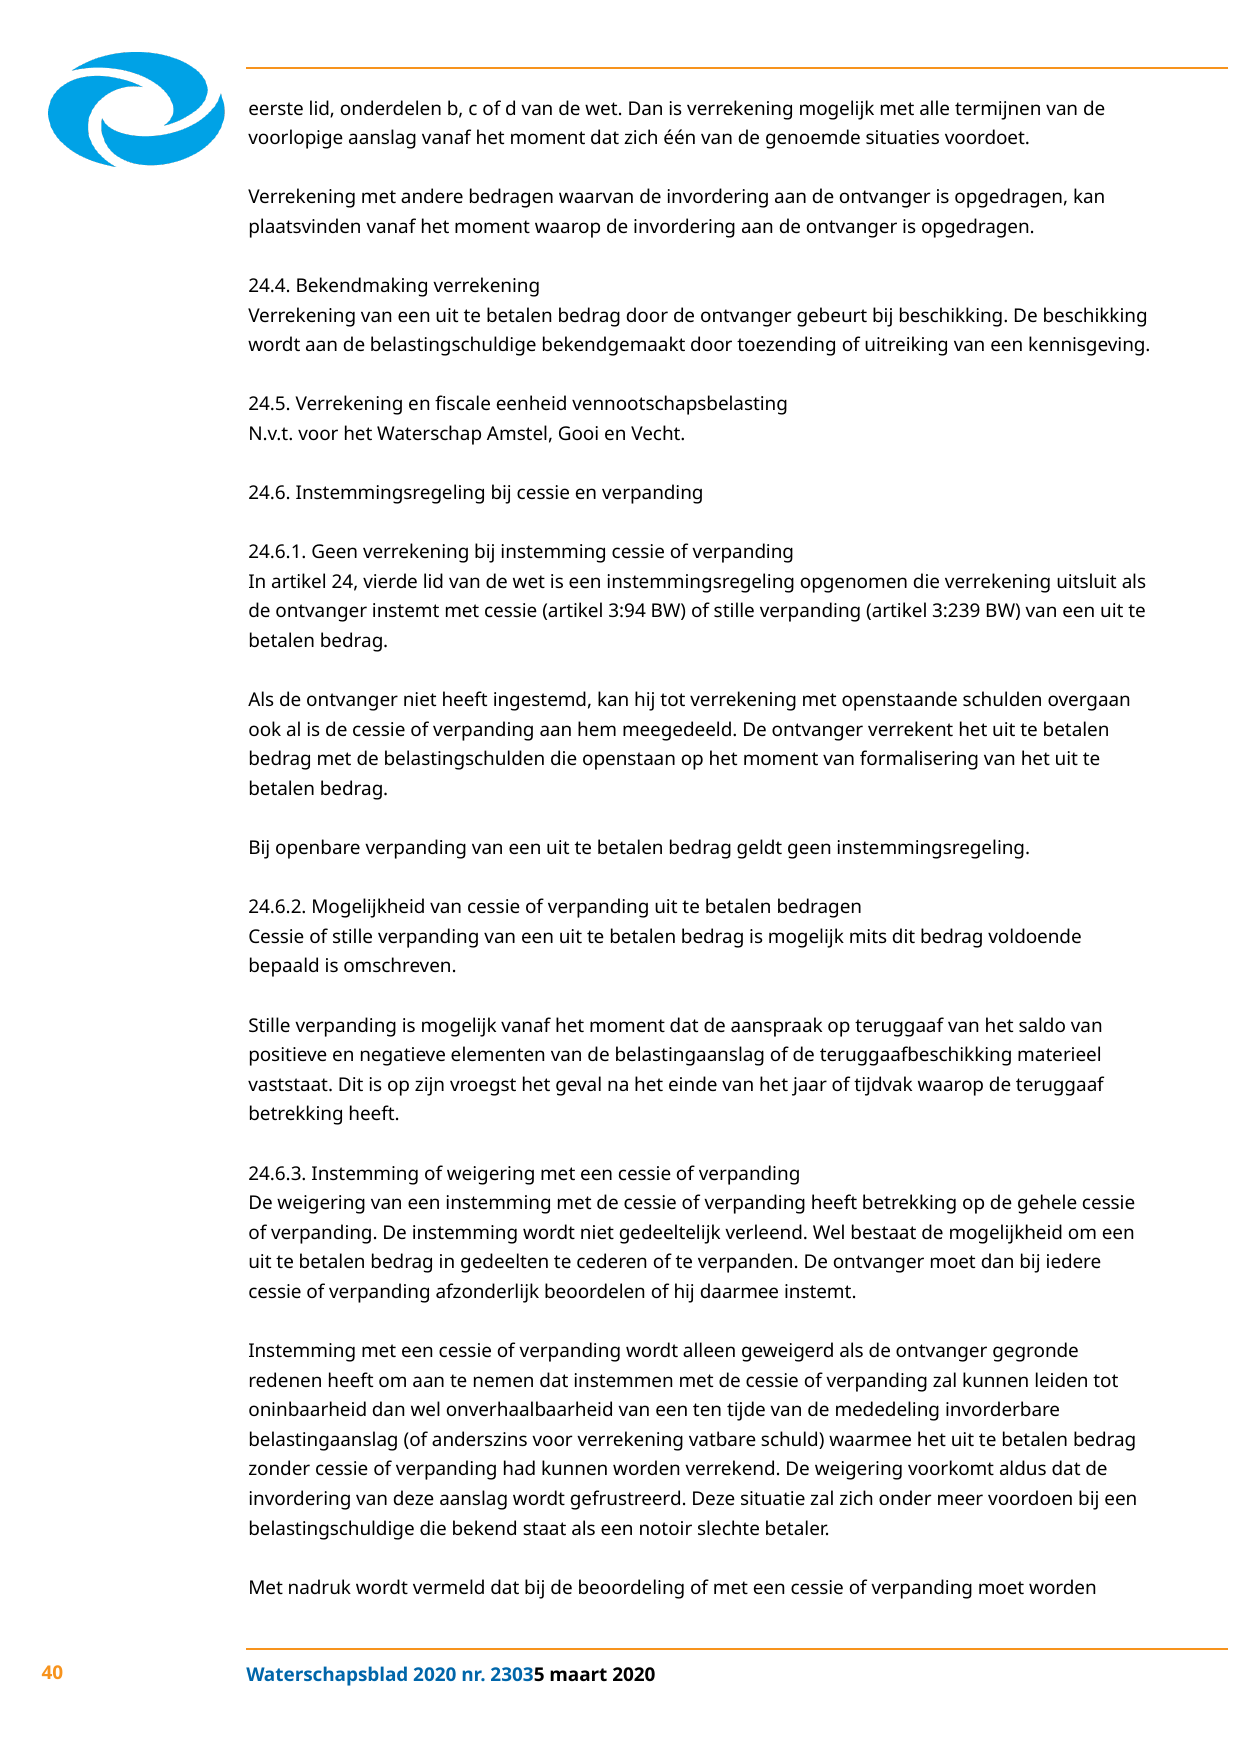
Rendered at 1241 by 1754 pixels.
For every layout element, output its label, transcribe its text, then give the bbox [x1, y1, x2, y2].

text 24.6.3. Instemming of weigering met een cessie of verpanding [248, 1160, 1152, 1186]
text Verrekening met andere bedragen waarvan de invordering aan de ontvanger is opgedragen, kan plaatsvinden vanaf het moment waarop de invordering aan de ontvanger is opgedragen. [248, 183, 1152, 239]
text Cessie of stille verpanding van een uit te betalen bedrag is mogelijk mits dit bedrag voldoende bepaald is omschreven. [248, 923, 1152, 978]
text eerste lid, onderdelen b, c of d van de wet. Dan is verrekening mogelijk met alle termijnen van de voorlopige aanslag vanaf het moment dat zich één van de genoemde situaties voordoet. [248, 95, 1152, 150]
text Als de ontvanger niet heeft ingestemd, kan hij tot verrekening met openstaande schulden overgaan ook al is de cessie of verpanding aan hem meegedeeld. De ontvanger verrekent het uit te betalen bedrag met de belastingschulden die openstaan op het moment van formalisering van het uit te betalen bedrag. [248, 686, 1152, 801]
text In artikel 24, vierde lid van de wet is een instemmingsregeling opgenomen die verrekening uitsluit als de ontvanger instemt met cessie (artikel 3:94 BW) of stille verpanding (artikel 3:239 BW) van een uit te betalen bedrag. [248, 568, 1152, 653]
text Verrekening van een uit te betalen bedrag door de ontvanger gebeurt bij beschikking. De beschikking wordt aan de belastingschuldige bekendgemaakt door toezending of uitreiking van een kennisgeving. [248, 302, 1152, 357]
text Met nadruk wordt vermeld dat bij de beoordeling of met een cessie of verpanding moet worden [248, 1574, 1152, 1600]
text 24.5. Verrekening en fiscale eenheid vennootschapsbelasting [248, 391, 1152, 416]
text 24.6.1. Geen verrekening bij instemming cessie of verpanding [248, 538, 1152, 564]
text 24.4. Bekendmaking verrekening [248, 272, 1152, 298]
text Stille verpanding is mogelijk vanaf het moment dat de aanspraak op teruggaaf van het saldo van positieve en negatieve elementen van de belastingaanslag of de teruggaafbeschikking materieel vaststaat. Dit is op zijn vroegst het geval na het einde van het jaar of tijdvak waarop de teruggaaf betrekking heeft. [248, 1012, 1152, 1126]
picture [41, 47, 231, 172]
text Instemming met een cessie of verpanding wordt alleen geweigerd als de ontvanger gegronde redenen heeft om aan te nemen dat instemmen met de cessie of verpanding zal kunnen leiden tot oninbaarheid dan wel onverhaalbaarheid van een ten tijde van de mededeling invorderbare belastingaanslag (of anderszins voor verrekening vatbare schuld) waarmee het uit te betalen bedrag zonder cessie of verpanding had kunnen worden verrekend. De weigering voorkomt aldus dat de invordering van deze aanslag wordt gefrustreerd. Deze situatie zal zich onder meer voordoen bij een belastingschuldige die bekend staat als een notoir slechte betaler. [248, 1337, 1152, 1541]
text 24.6. Instemmingsregeling bij cessie en verpanding [248, 479, 1152, 505]
text N.v.t. voor het Waterschap Amstel, Gooi en Vecht. [248, 420, 1152, 446]
text 24.6.2. Mogelijkheid van cessie of verpanding uit te betalen bedragen [248, 893, 1152, 919]
text Bij openbare verpanding van een uit te betalen bedrag geldt geen instemmingsregeling. [248, 834, 1152, 860]
text De weigering van een instemming met de cessie of verpanding heeft betrekking op de gehele cessie of verpanding. De instemming wordt niet gedeeltelijk verleend. Wel bestaat de mogelijkheid om een uit te betalen bedrag in gedeelten te cederen of te verpanden. De ontvanger moet dan bij iedere cessie of verpanding afzonderlijk beoordelen of hij daarmee instemt. [248, 1189, 1152, 1304]
